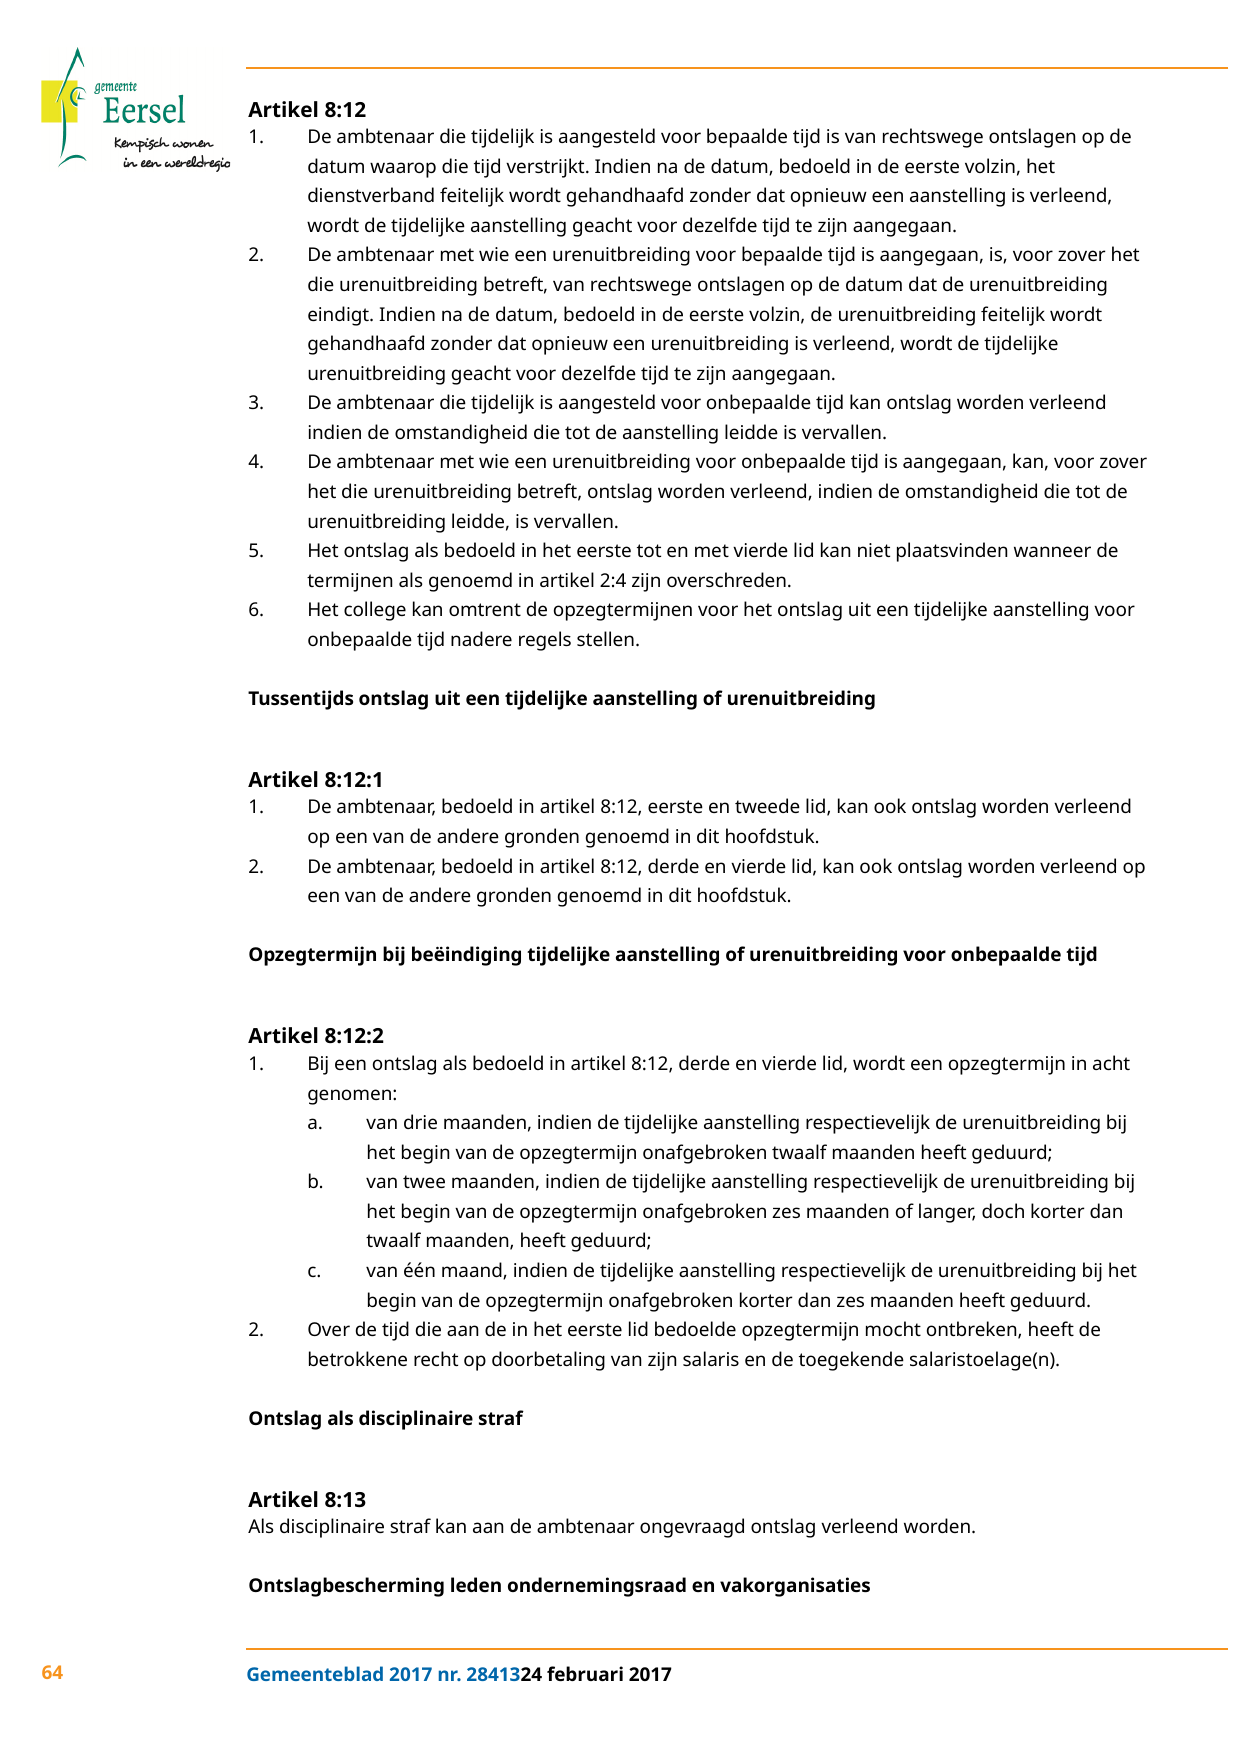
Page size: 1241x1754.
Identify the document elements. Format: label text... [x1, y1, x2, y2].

list Het college kan omtrent de opzegtermijnen voor het ontslag uit een tijdelijke aanstelling voor onbepaalde tijd nadere regels stellen. [248, 597, 1152, 652]
list De ambtenaar die tijdelijk is aangesteld voor onbepaalde tijd kan ontslag worden verleend indien de omstandigheid die tot de aanstelling leidde is vervallen. [248, 389, 1152, 445]
text Ontslagbescherming leden ondernemingsraad en vakorganisaties [248, 1573, 1152, 1598]
list De ambtenaar, bedoeld in artikel 8:12, eerste en tweede lid, kan ook ontslag worden verleend op een van de andere gronden genoemd in dit hoofdstuk. [248, 794, 1152, 849]
text Artikel 8:13 [248, 1485, 1152, 1513]
list Over de tijd die aan de in het eerste lid bedoelde opzegtermijn mocht ontbreken, heeft de betrokkene recht op doorbetaling van zijn salaris en de toegekende salaristoelage(n). [248, 1316, 1152, 1372]
list van twee maanden, indien de tijdelijke aanstelling respectievelijk de urenuitbreiding bij het begin van de opzegtermijn onafgebroken zes maanden of langer, doch korter dan twaalf maanden, heeft geduurd; [307, 1168, 1152, 1253]
text Ontslag als disciplinaire straf [248, 1405, 1152, 1431]
picture [41, 47, 231, 172]
list De ambtenaar met wie een urenuitbreiding voor onbepaalde tijd is aangegaan, kan, voor zover het die urenuitbreiding betreft, ontslag worden verleend, indien de omstandigheid die tot de urenuitbreiding leidde, is vervallen. [248, 449, 1152, 533]
list De ambtenaar, bedoeld in artikel 8:12, derde en vierde lid, kan ook ontslag worden verleend op een van de andere gronden genoemd in dit hoofdstuk. [248, 853, 1152, 908]
text Artikel 8:12:2 [248, 1022, 1152, 1050]
list van drie maanden, indien de tijdelijke aanstelling respectievelijk de urenuitbreiding bij het begin van de opzegtermijn onafgebroken twaalf maanden heeft geduurd; [307, 1109, 1152, 1164]
text Tussentijds ontslag uit een tijdelijke aanstelling of urenuitbreiding [248, 685, 1152, 711]
text Opzegtermijn bij beëindiging tijdelijke aanstelling of urenuitbreiding voor onbepaalde tijd [248, 942, 1152, 967]
text Als disciplinaire straf kan aan de ambtenaar ongevraagd ontslag verleend worden. [248, 1513, 1152, 1539]
list van één maand, indien de tijdelijke aanstelling respectievelijk de urenuitbreiding bij het begin van de opzegtermijn onafgebroken korter dan zes maanden heeft geduurd. [307, 1257, 1152, 1312]
list De ambtenaar die tijdelijk is aangesteld voor bepaalde tijd is van rechtswege ontslagen op de datum waarop die tijd verstrijkt. Indien na de datum, bedoeld in de eerste volzin, het dienstverband feitelijk wordt gehandhaafd zonder dat opnieuw een aanstelling is verleend, wordt de tijdelijke aanstelling geacht voor dezelfde tijd te zijn aangegaan. [248, 123, 1152, 238]
text Artikel 8:12:1 [248, 765, 1152, 794]
text Artikel 8:12 [248, 95, 1152, 123]
list De ambtenaar met wie een urenuitbreiding voor bepaalde tijd is aangegaan, is, voor zover het die urenuitbreiding betreft, van rechtswege ontslagen op de datum dat de urenuitbreiding eindigt. Indien na de datum, bedoeld in de eerste volzin, de urenuitbreiding feitelijk wordt gehandhaafd zonder dat opnieuw een urenuitbreiding is verleend, wordt de tijdelijke urenuitbreiding geacht voor dezelfde tijd te zijn aangegaan. [248, 242, 1152, 386]
list Bij een ontslag als bedoeld in artikel 8:12, derde en vierde lid, wordt een opzegtermijn in acht genomen: [248, 1050, 1152, 1105]
list Het ontslag als bedoeld in het eerste tot en met vierde lid kan niet plaatsvinden wanneer de termijnen als genoemd in artikel 2:4 zijn overschreden. [248, 537, 1152, 593]
